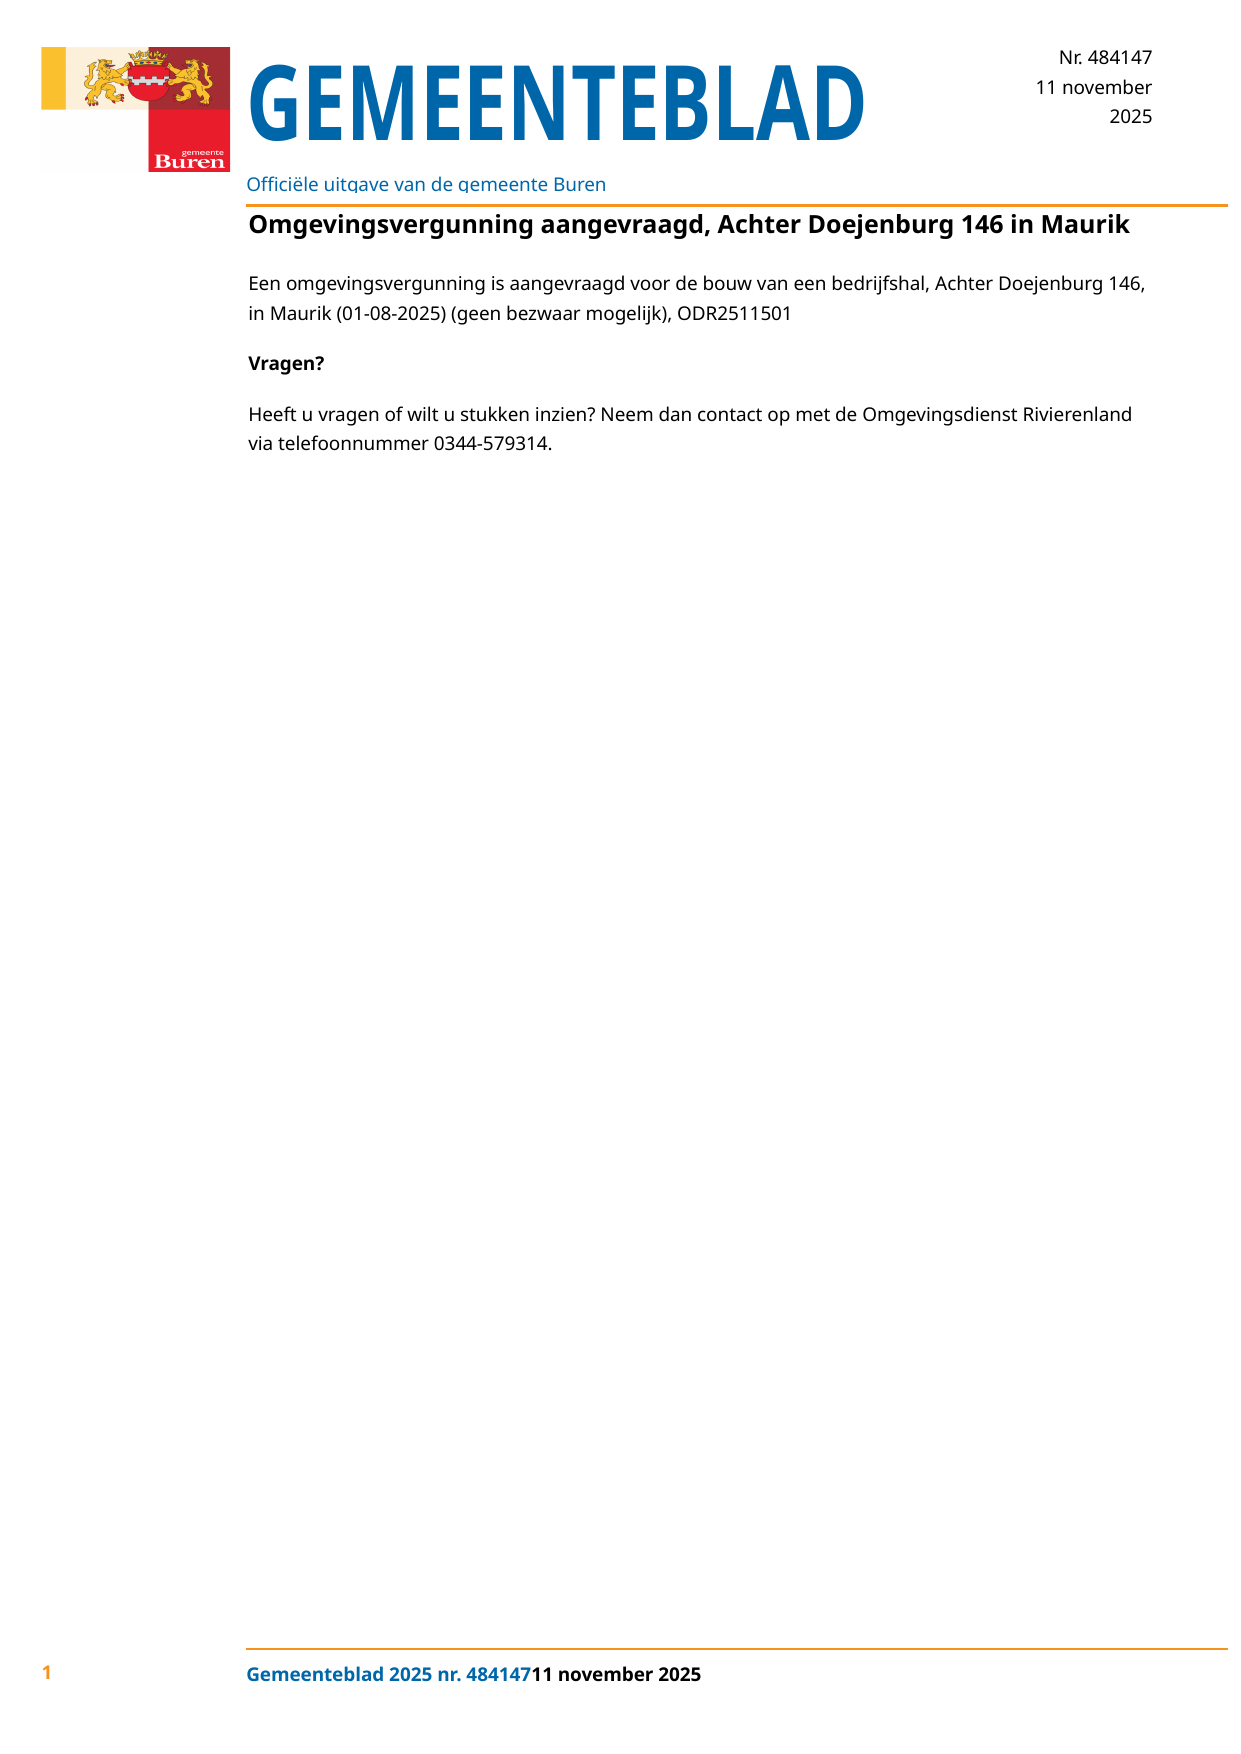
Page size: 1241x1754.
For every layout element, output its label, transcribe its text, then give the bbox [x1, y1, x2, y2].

picture [41, 47, 231, 172]
text Vragen? [248, 350, 1152, 376]
text Omgevingsvergunning aangevraagd, Achter Doejenburg 146 in Maurik [248, 207, 1152, 241]
text Een omgevingsvergunning is aangevraagd voor de bouw van een bedrijfshal, Achter Doejenburg 146, in Maurik (01-08-2025) (geen bezwaar mogelijk), ODR2511501 [248, 270, 1152, 326]
text Heeft u vragen of wilt u stukken inzien? Neem dan contact op met de Omgevingsdienst Rivierenland via telefoonnummer 0344-579314. [248, 401, 1152, 456]
